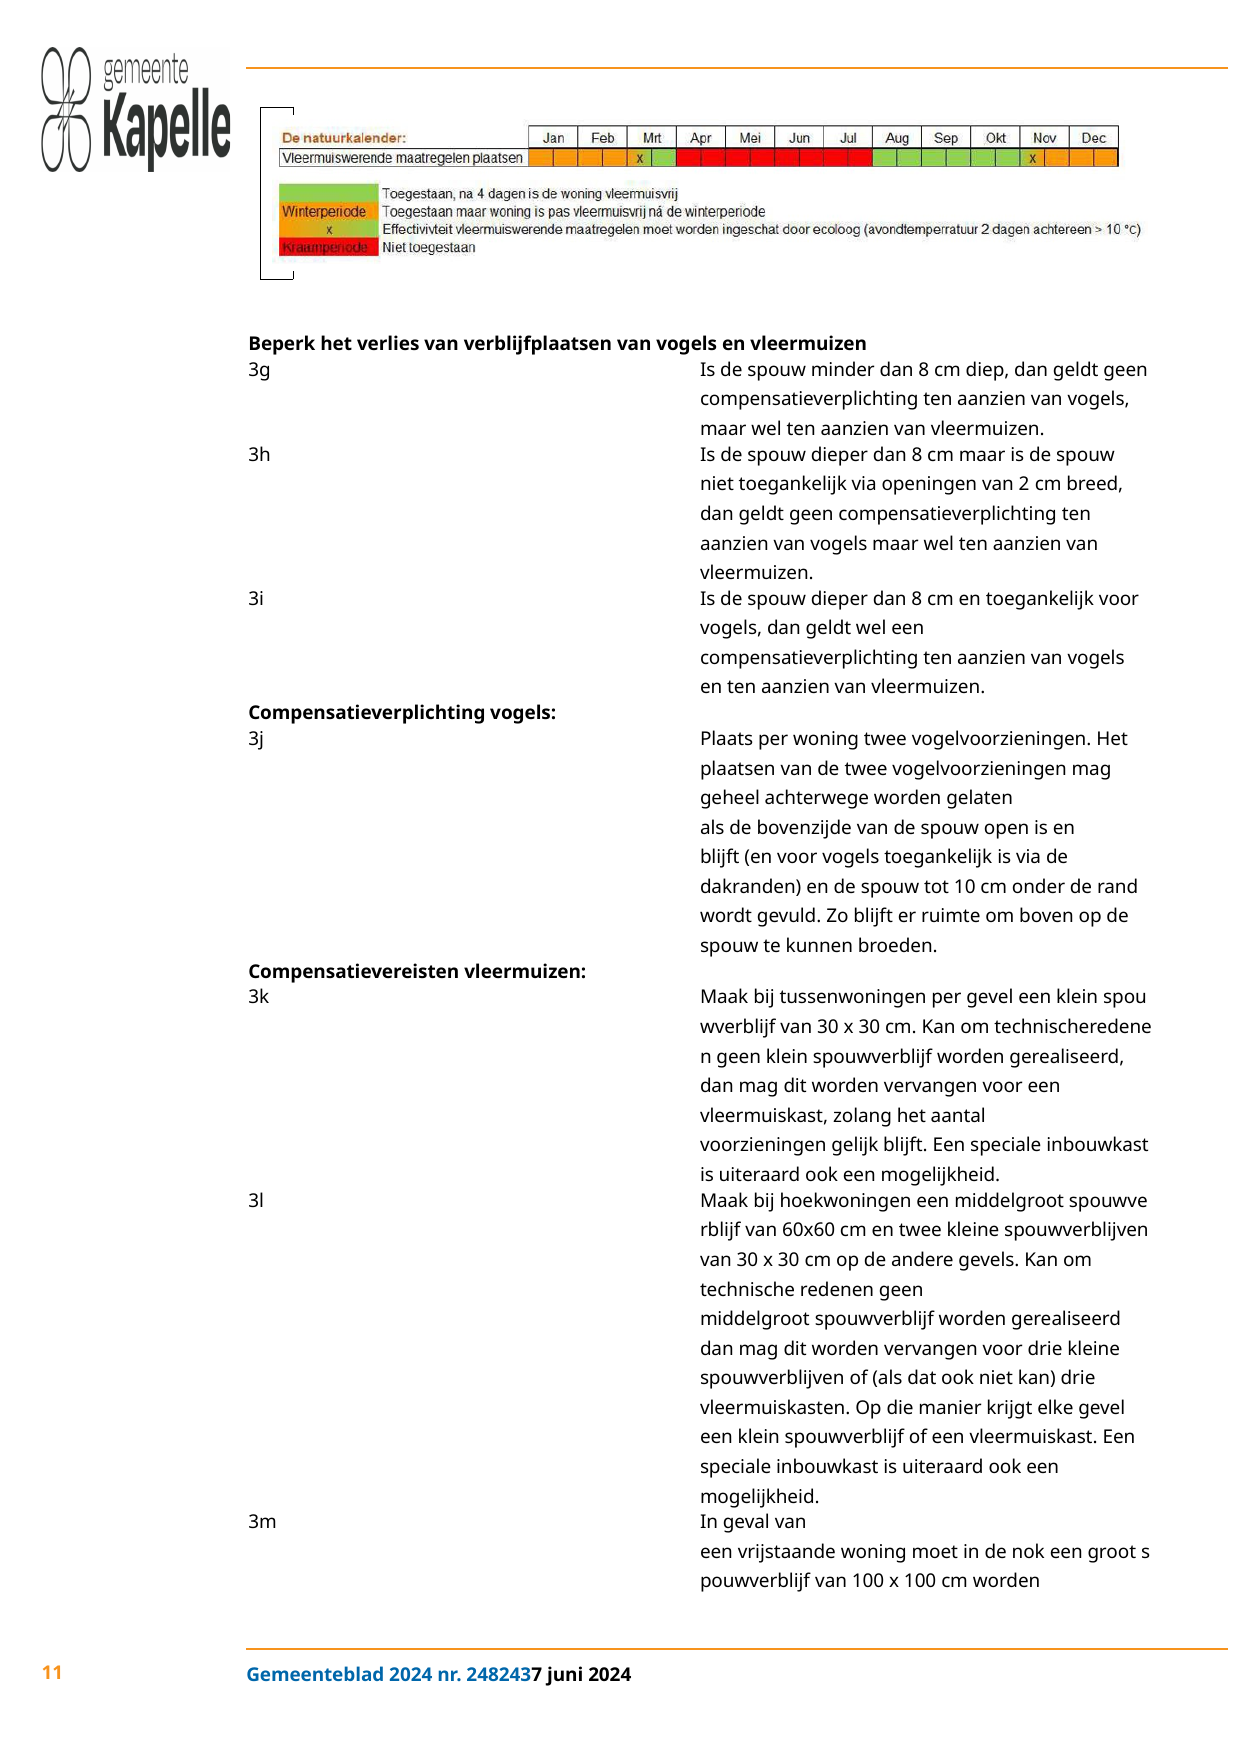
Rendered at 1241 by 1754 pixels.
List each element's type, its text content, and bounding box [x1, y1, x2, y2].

table_cell Maak bij tussenwoningen per gevel een klein spouwverblijf van 30 x 30 cm. Kan om technischeredenen geen klein spouwverblijf worden gerealiseerd, dan mag dit worden vervangen voor een vleermuiskast, zolang het aantal voorzieningen gelijk blijft. Een speciale inbouwkast is uiteraard ook een mogelijkheid. [700, 984, 1152, 1187]
table_cell 3k [248, 984, 700, 1187]
table_cell 3m [248, 1509, 700, 1593]
table_cell In geval van een vrijstaande woning moet in de nok een groot spouwverblijf van 100 x 100 cm worden [700, 1509, 1152, 1593]
table_cell Plaats per woning twee vogelvoorzieningen. Het plaatsen van de twee vogelvoorzieningen mag geheel achterwege worden gelaten als de bovenzijde van de spouw open is en blijft (en voor vogels toegankelijk is via de dakranden) en de spouw tot 10 cm onder de rand wordt gevuld. Zo blijft er ruimte om boven op de spouw te kunnen broeden. [700, 725, 1152, 958]
table_cell Maak bij hoekwoningen een middelgroot spouwverblijf van 60x60 cm en twee kleine spouwverblijven van 30 x 30 cm op de andere gevels. Kan om technische redenen geen middelgroot spouwverblijf worden gerealiseerd dan mag dit worden vervangen voor drie kleine spouwverblijven of (als dat ook niet kan) drie vleermuiskasten. Op die manier krijgt elke gevel een klein spouwverblijf of een vleermuiskast. Een speciale inbouwkast is uiteraard ook een mogelijkheid. [700, 1187, 1152, 1508]
table_cell Compensatieverplichting vogels: [248, 700, 1152, 725]
table_cell Is de spouw minder dan 8 cm diep, dan geldt geen compensatieverplichting ten aanzien van vogels, maar wel ten aanzien van vleermuizen. [700, 356, 1152, 441]
table_cell Compensatievereisten vleermuizen: [248, 958, 1152, 984]
table_cell 3h [248, 441, 700, 585]
table_cell 3j [248, 725, 700, 958]
table_header Beperk het verlies van verblijfplaatsen van vogels en vleermuizen [248, 330, 1152, 356]
picture [41, 47, 231, 172]
picture [268, 115, 1155, 271]
table_cell 3g [248, 356, 700, 441]
table_cell Is de spouw dieper dan 8 cm en toegankelijk voor vogels, dan geldt wel een compensatieverplichting ten aanzien van vogels en ten aanzien van vleermuizen. [700, 585, 1152, 699]
table_cell Is de spouw dieper dan 8 cm maar is de spouw niet toegankelijk via openingen van 2 cm breed, dan geldt geen compensatieverplichting ten aanzien van vogels maar wel ten aanzien van vleermuizen. [700, 441, 1152, 585]
table_cell 3i [248, 585, 700, 699]
table_cell 3l [248, 1187, 700, 1508]
